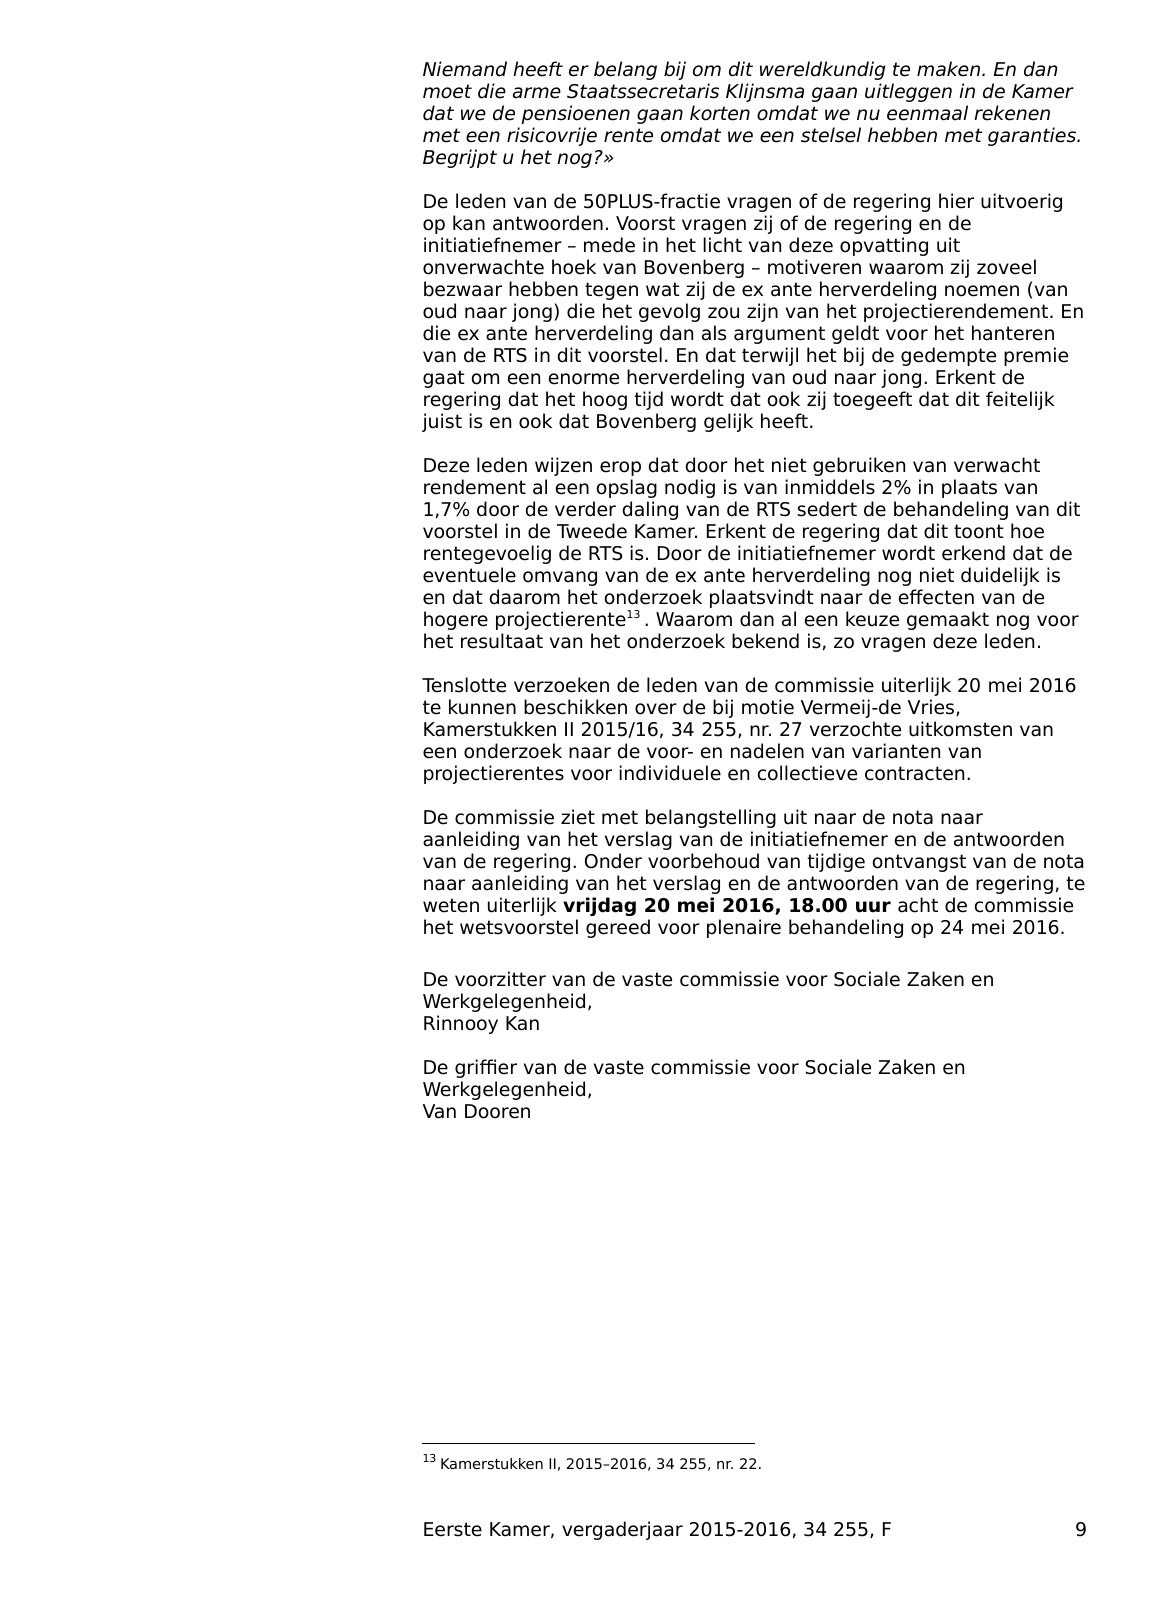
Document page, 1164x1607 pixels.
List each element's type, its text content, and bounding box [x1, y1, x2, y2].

text De voorzitter van de vaste commissie voor Sociale Zaken en Werkgelegenheid, Rinnooy Kan [422, 969, 1087, 1035]
text Deze leden wijzen erop dat door het niet gebruiken van verwacht rendement al een opslag nodig is van inmiddels 2% in plaats van 1,7% door de verder daling van de RTS sedert de behandeling van dit voorstel in de Tweede Kamer. Erkent de regering dat dit toont hoe rentegevoelig de RTS is. Door de initiatiefnemer wordt erkend dat de eventuele omvang van de ex ante herverdeling nog niet duidelijk is en dat daarom het onderzoek plaatsvindt naar de effecten van de hogere projectierente. Waarom dan al een keuze gemaakt nog voor het resultaat van het onderzoek bekend is, zo vragen deze leden. [422, 455, 1087, 653]
text De griffier van de vaste commissie voor Sociale Zaken en Werkgelegenheid, Van Dooren [422, 1057, 1087, 1123]
text Niemand heeft er belang bij om dit wereldkundig te maken. En dan moet die arme Staatssecretaris Klijnsma gaan uitleggen in de Kamer dat we de pensioenen gaan korten omdat we nu eenmaal rekenen met een risicovrije rente omdat we een stelsel hebben met garanties. Begrijpt u het nog?» [422, 59, 1087, 169]
text Kamerstukken II, 2015–2016, 34 255, nr. 22. [422, 1452, 1087, 1474]
text Tenslotte verzoeken de leden van de commissie uiterlijk 20 mei 2016 te kunnen beschikken over de bij motie Vermeij-de Vries, Kamerstukken II 2015/16, 34 255, nr. 27 verzochte uitkomsten van een onderzoek naar de voor- en nadelen van varianten van projectierentes voor individuele en collectieve contracten. [422, 675, 1087, 785]
text De commissie ziet met belangstelling uit naar de nota naar aanleiding van het verslag van de initiatiefnemer en de antwoorden van de regering. Onder voorbehoud van tijdige ontvangst van de nota naar aanleiding van het verslag en de antwoorden van de regering, te weten uiterlijk vrijdag 20 mei 2016, 18.00 uur acht de commissie het wetsvoorstel gereed voor plenaire behandeling op 24 mei 2016. [422, 807, 1087, 939]
text De leden van de 50PLUS-fractie vragen of de regering hier uitvoerig op kan antwoorden. Voorst vragen zij of de regering en de initiatiefnemer – mede in het licht van deze opvatting uit onverwachte hoek van Bovenberg – motiveren waarom zij zoveel bezwaar hebben tegen wat zij de ex ante herverdeling noemen (van oud naar jong) die het gevolg zou zijn van het projectierendement. En die ex ante herverdeling dan als argument geldt voor het hanteren van de RTS in dit voorstel. En dat terwijl het bij de gedempte premie gaat om een enorme herverdeling van oud naar jong. Erkent de regering dat het hoog tijd wordt dat ook zij toegeeft dat dit feitelijk juist is en ook dat Bovenberg gelijk heeft. [422, 191, 1087, 433]
